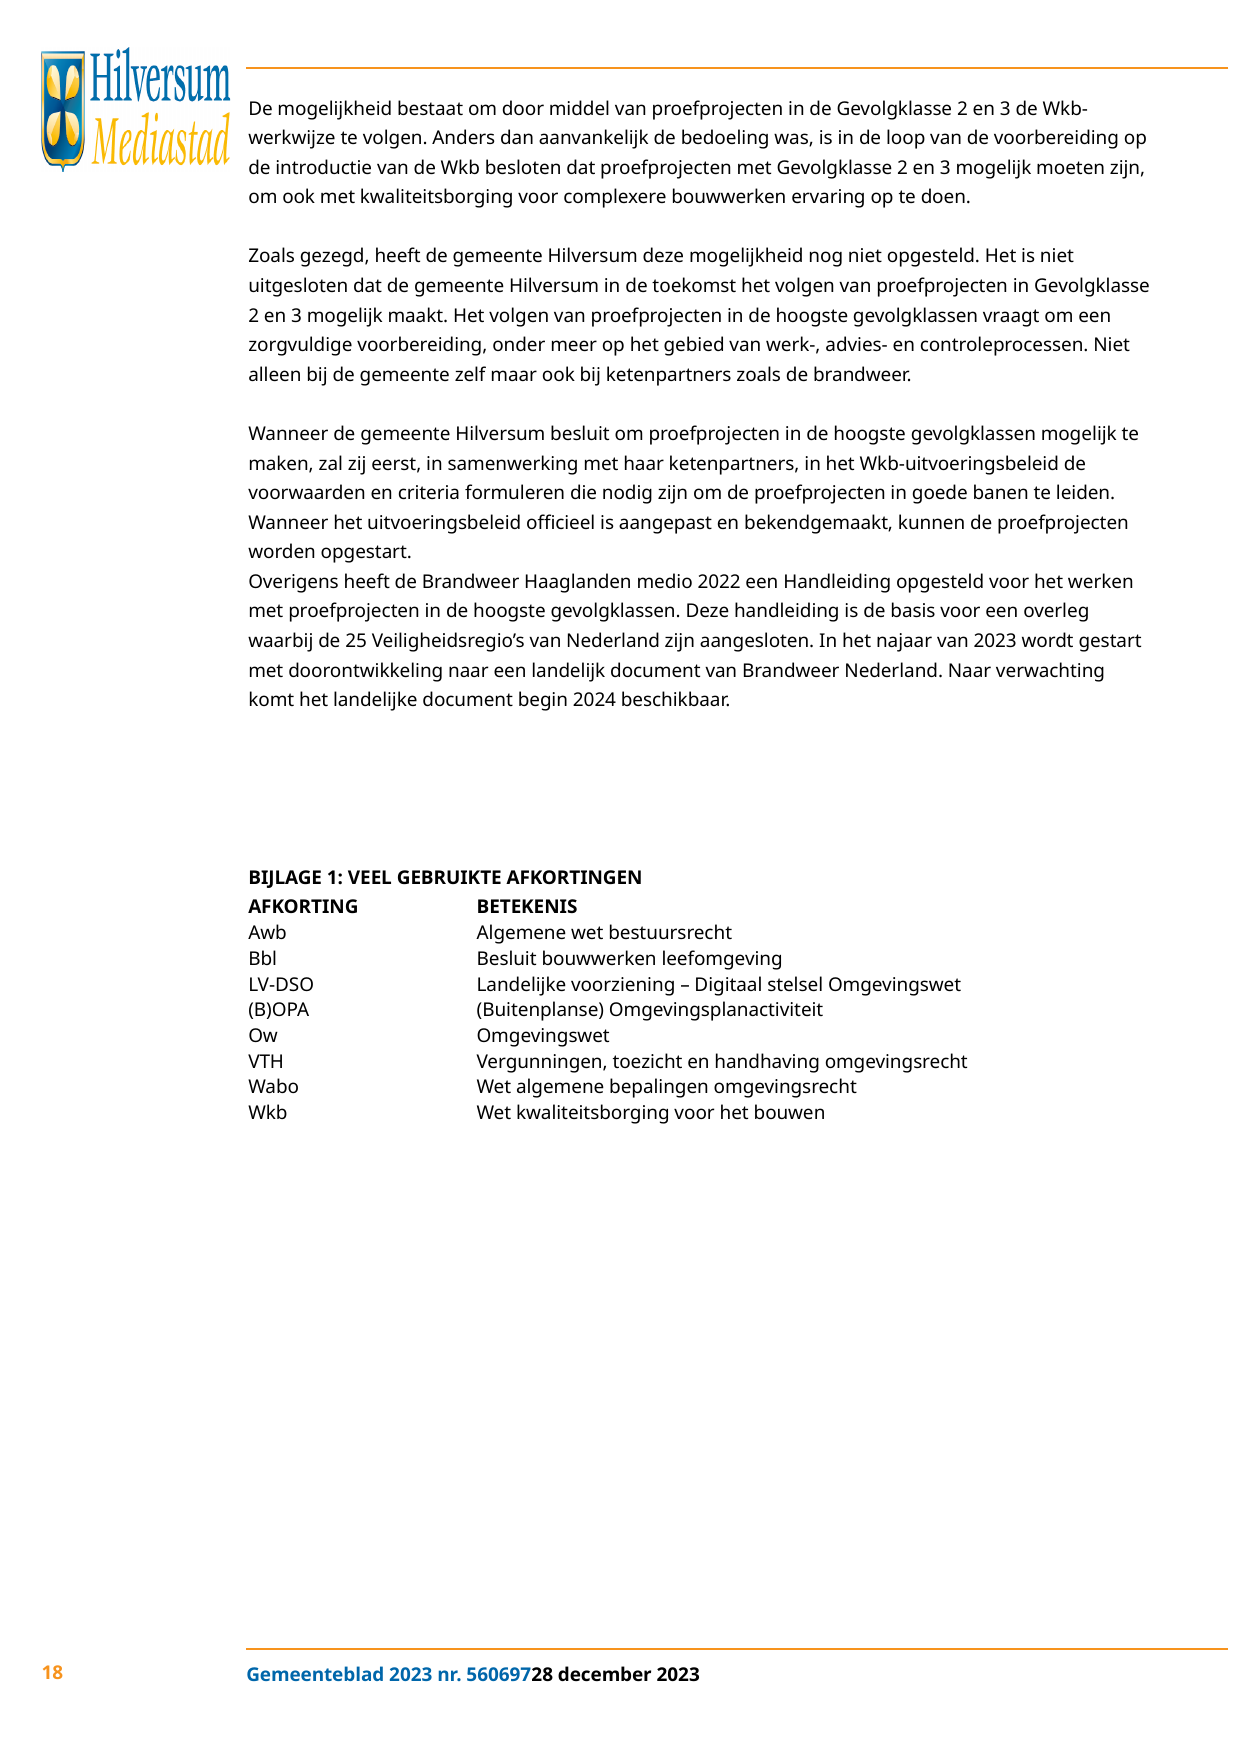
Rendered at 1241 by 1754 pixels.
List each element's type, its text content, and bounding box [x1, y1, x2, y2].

table_cell Besluit bouwwerken leefomgeving [476, 945, 1152, 971]
table_header BETEKENIS [476, 894, 1152, 919]
table_cell Algemene wet bestuursrecht [476, 919, 1152, 945]
table_cell VTH [248, 1048, 476, 1074]
table_cell (B)OPA [248, 997, 476, 1022]
table_cell Wet algemene bepalingen omgevingsrecht [476, 1074, 1152, 1099]
table_cell Omgevingswet [476, 1022, 1152, 1048]
table_cell Vergunningen, toezicht en handhaving omgevingsrecht [476, 1048, 1152, 1074]
table_cell Ow [248, 1022, 476, 1048]
text BIJLAGE 1: VEEL GEBRUIKTE AFKORTINGEN [248, 864, 1152, 890]
table_cell Wabo [248, 1074, 476, 1099]
text Wanneer de gemeente Hilversum besluit om proefprojecten in de hoogste gevolgklassen mogelijk te maken, zal zij eerst, in samenwerking met haar ketenpartners, in het Wkb-uitvoeringsbeleid de voorwaarden en criteria formuleren die nodig zijn om de proefprojecten in goede banen te leiden. Wanneer het uitvoeringsbeleid officieel is aangepast en bekendgemaakt, kunnen de proefprojecten worden opgestart. [248, 420, 1152, 564]
table_cell Awb [248, 919, 476, 945]
table_cell LV-DSO [248, 971, 476, 997]
text De mogelijkheid bestaat om door middel van proefprojecten in de Gevolgklasse 2 en 3 de Wkb-werkwijze te volgen. Anders dan aanvankelijk de bedoeling was, is in de loop van de voorbereiding op de introductie van de Wkb besloten dat proefprojecten met Gevolgklasse 2 en 3 mogelijk moeten zijn, om ook met kwaliteitsborging voor complexere bouwwerken ervaring op te doen. [248, 95, 1152, 209]
table_header AFKORTING [248, 894, 476, 919]
table_cell (Buitenplanse) Omgevingsplanactiviteit [476, 997, 1152, 1022]
text Overigens heeft de Brandweer Haaglanden medio 2022 een Handleiding opgesteld voor het werken met proefprojecten in de hoogste gevolgklassen. Deze handleiding is de basis voor een overleg waarbij de 25 Veiligheidsregio’s van Nederland zijn aangesloten. In het najaar van 2023 wordt gestart met doorontwikkeling naar een landelijk document van Brandweer Nederland. Naar verwachting komt het landelijke document begin 2024 beschikbaar. [248, 568, 1152, 712]
table_cell Bbl [248, 945, 476, 971]
table_cell Wet kwaliteitsborging voor het bouwen [476, 1100, 1152, 1125]
table_cell Wkb [248, 1100, 476, 1125]
text Zoals gezegd, heeft de gemeente Hilversum deze mogelijkheid nog niet opgesteld. Het is niet uitgesloten dat de gemeente Hilversum in de toekomst het volgen van proefprojecten in Gevolgklasse 2 en 3 mogelijk maakt. Het volgen van proefprojecten in de hoogste gevolgklassen vraagt om een zorgvuldige voorbereiding, onder meer op het gebied van werk-, advies- en controleprocessen. Niet alleen bij de gemeente zelf maar ook bij ketenpartners zoals de brandweer. [248, 243, 1152, 387]
picture [41, 47, 231, 172]
table_cell Landelijke voorziening – Digitaal stelsel Omgevingswet [476, 971, 1152, 997]
